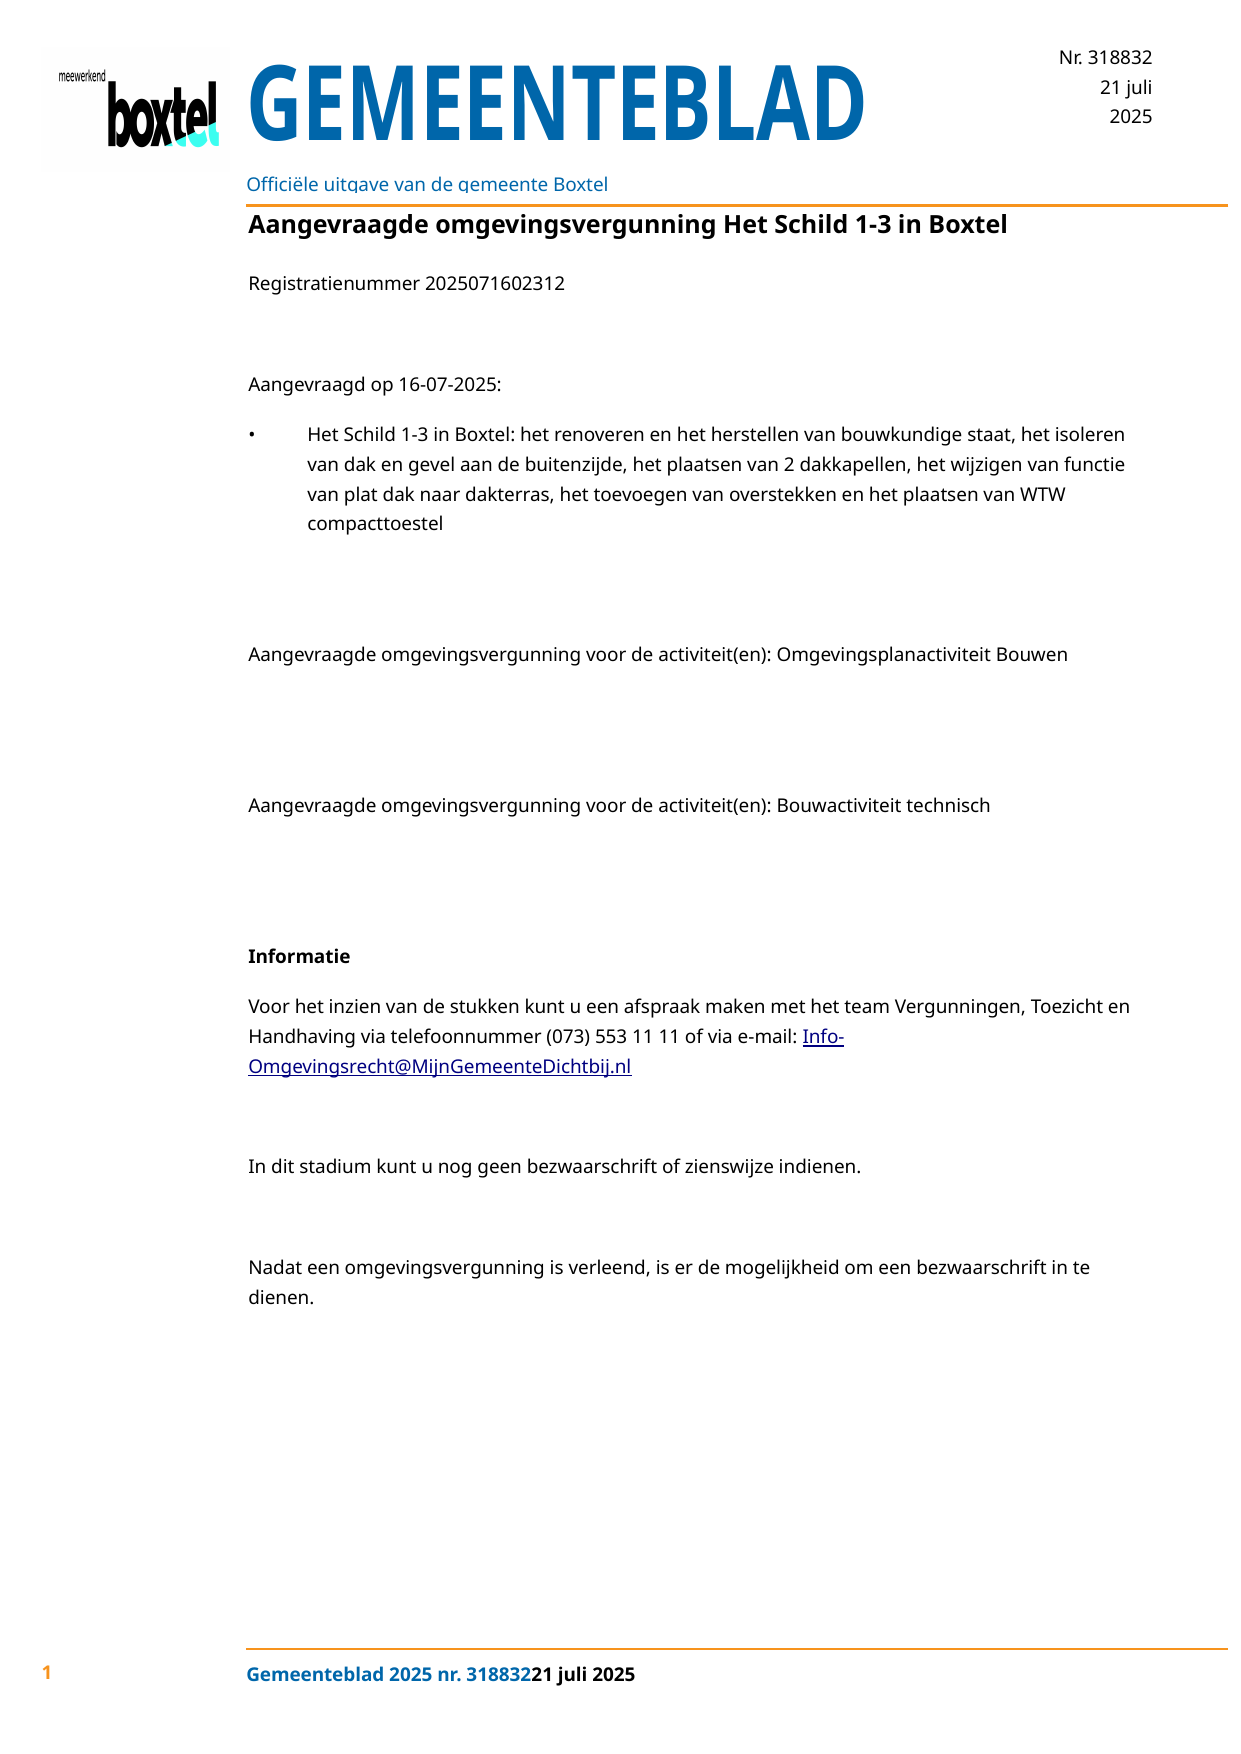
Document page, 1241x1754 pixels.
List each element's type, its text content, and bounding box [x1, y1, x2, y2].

text Informatie [248, 943, 1152, 969]
text Nadat een omgevingsvergunning is verleend, is er de mogelijkheid om een bezwaarschrift in te dienen. [248, 1254, 1152, 1310]
text In dit stadium kunt u nog geen bezwaarschrift of zienswijze indienen. [248, 1154, 1152, 1179]
picture [41, 47, 231, 172]
text Voor het inzien van de stukken kunt u een afspraak maken met het team Vergunningen, Toezicht en Handhaving via telefoonnummer (073) 553 11 11 of via e-mail: Info-Omgevingsrecht@MijnGemeenteDichtbij.nl [248, 994, 1152, 1078]
text Aangevraagde omgevingsvergunning voor de activiteit(en): Bouwactiviteit technisch [248, 792, 1152, 818]
text Aangevraagde omgevingsvergunning Het Schild 1-3 in Boxtel [248, 207, 1152, 241]
list Het Schild 1-3 in Boxtel: het renoveren en het herstellen van bouwkundige staat, het isoleren van dak en gevel aan de buitenzijde, het plaatsen van 2 dakkapellen, het wijzigen van functie van plat dak naar dakterras, het toevoegen van overstekken en het plaatsen van WTW compacttoestel [248, 422, 1152, 536]
text Registratienummer 2025071602312 [248, 270, 1152, 296]
text Aangevraagde omgevingsvergunning voor de activiteit(en): Omgevingsplanactiviteit Bouwen [248, 641, 1152, 666]
text Aangevraagd op 16-07-2025: [248, 371, 1152, 397]
